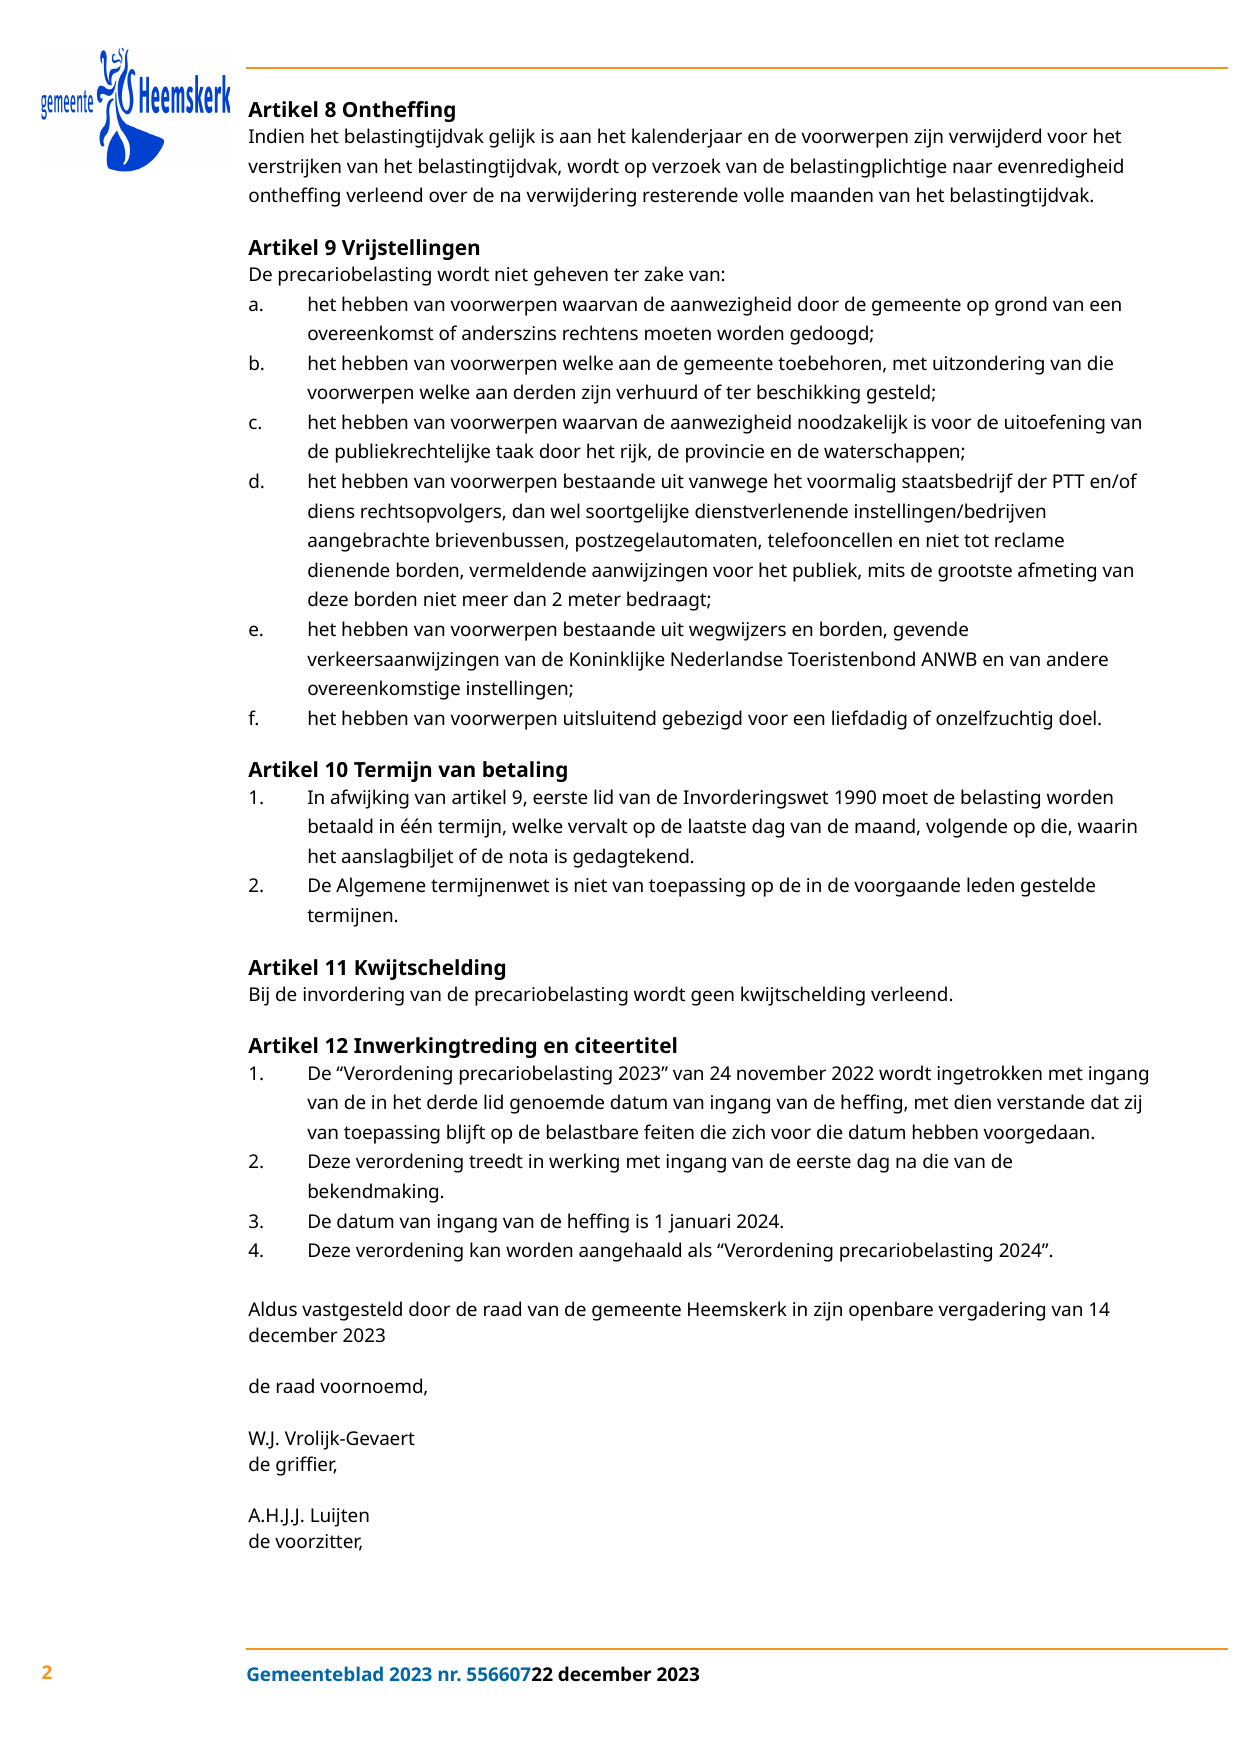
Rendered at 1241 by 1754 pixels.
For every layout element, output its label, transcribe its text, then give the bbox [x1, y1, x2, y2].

list De Algemene termijnenwet is niet van toepassing op de in de voorgaande leden gestelde termijnen. [248, 873, 1152, 928]
text de raad voornoemd, [248, 1374, 1152, 1399]
text Artikel 9 Vrijstellingen [248, 233, 1152, 261]
text W.J. Vrolijk-Gevaert [248, 1425, 1152, 1451]
list het hebben van voorwerpen waarvan de aanwezigheid door de gemeente op grond van een overeenkomst of anderszins rechtens moeten worden gedoogd; [248, 291, 1152, 346]
text Indien het belastingtijdvak gelijk is aan het kalenderjaar en de voorwerpen zijn verwijderd voor het verstrijken van het belastingtijdvak, wordt op verzoek van de belastingplichtige naar evenredigheid ontheffing verleend over de na verwijdering resterende volle maanden van het belastingtijdvak. [248, 123, 1152, 208]
list het hebben van voorwerpen bestaande uit vanwege het voormalig staatsbedrijf der PTT en/of diens rechtsopvolgers, dan wel soortgelijke dienstverlenende instellingen/bedrijven aangebrachte brievenbussen, postzegelautomaten, telefooncellen en niet tot reclame dienende borden, vermeldende aanwijzingen voor het publiek, mits de grootste afmeting van deze borden niet meer dan 2 meter bedraagt; [248, 468, 1152, 612]
text A.H.J.J. Luijten [248, 1502, 1152, 1528]
list het hebben van voorwerpen waarvan de aanwezigheid noodzakelijk is voor de uitoefening van de publiekrechtelijke taak door het rijk, de provincie en de waterschappen; [248, 409, 1152, 464]
list De datum van ingang van de heffing is 1 januari 2024. [248, 1208, 1152, 1233]
text Artikel 10 Termijn van betaling [248, 755, 1152, 784]
list De “Verordening precariobelasting 2023” van 24 november 2022 wordt ingetrokken met ingang van de in het derde lid genoemde datum van ingang van de heffing, met dien verstande dat zij van toepassing blijft op de belastbare feiten die zich voor die datum hebben voorgedaan. [248, 1060, 1152, 1145]
text Artikel 12 Inwerkingtreding en citeertitel [248, 1031, 1152, 1060]
text de voorzitter, [248, 1528, 1152, 1554]
list In afwijking van artikel 9, eerste lid van de Invorderingswet 1990 moet de belasting worden betaald in één termijn, welke vervalt op de laatste dag van de maand, volgende op die, waarin het aanslagbiljet of de nota is gedagtekend. [248, 784, 1152, 869]
list het hebben van voorwerpen bestaande uit wegwijzers en borden, gevende verkeersaanwijzingen van de Koninklijke Nederlandse Toeristenbond ANWB en van andere overeenkomstige instellingen; [248, 616, 1152, 701]
list het hebben van voorwerpen welke aan de gemeente toebehoren, met uitzondering van die voorwerpen welke aan derden zijn verhuurd of ter beschikking gesteld; [248, 350, 1152, 405]
text De precariobelasting wordt niet geheven ter zake van: [248, 261, 1152, 287]
text de griffier, [248, 1451, 1152, 1477]
text Aldus vastgesteld door de raad van de gemeente Heemskerk in zijn openbare vergadering van 14 december 2023 [248, 1297, 1152, 1348]
text Artikel 8 Ontheffing [248, 95, 1152, 123]
text Artikel 11 Kwijtschelding [248, 953, 1152, 981]
list het hebben van voorwerpen uitsluitend gebezigd voor een liefdadig of onzelfzuchtig doel. [248, 705, 1152, 731]
list Deze verordening kan worden aangehaald als “Verordening precariobelasting 2024”. [248, 1237, 1152, 1263]
list Deze verordening treedt in werking met ingang van de eerste dag na die van de bekendmaking. [248, 1149, 1152, 1204]
picture [41, 47, 231, 172]
text Bij de invordering van de precariobelasting wordt geen kwijtschelding verleend. [248, 981, 1152, 1007]
